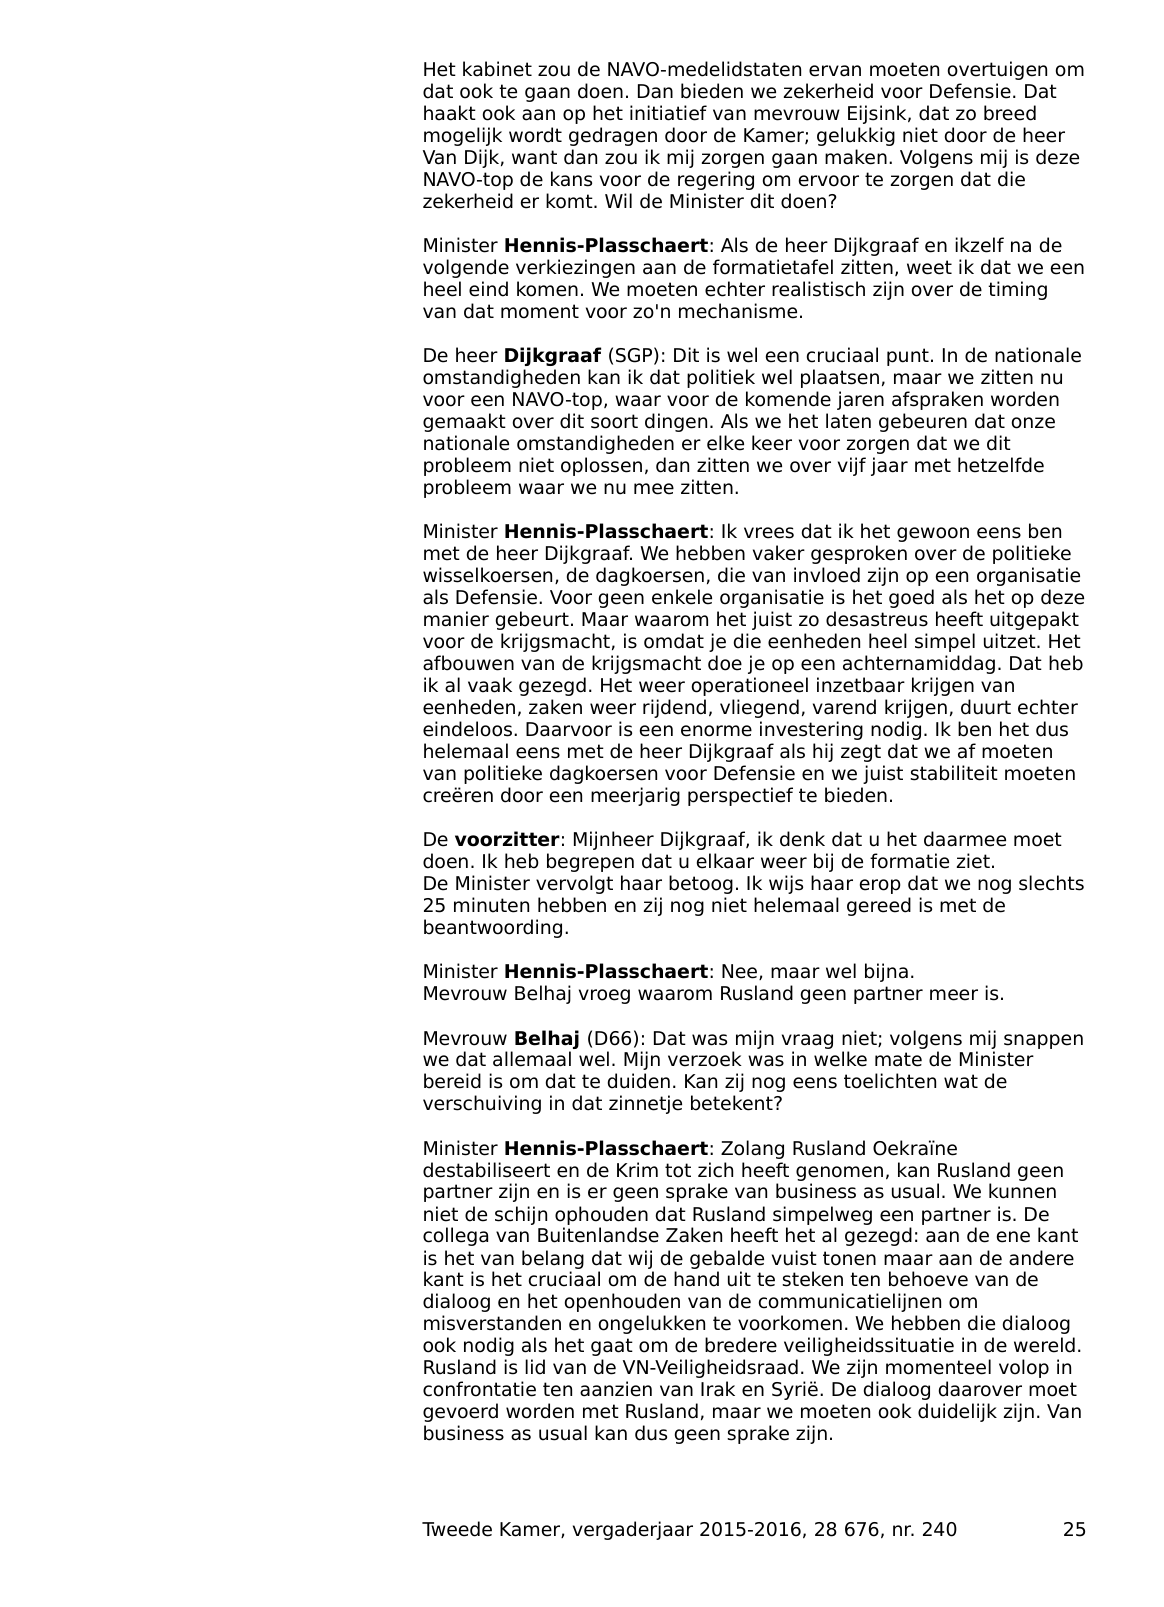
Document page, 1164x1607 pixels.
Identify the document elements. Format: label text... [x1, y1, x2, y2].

text Minister Hennis-Plasschaert: Nee, maar wel bijna. [422, 961, 1087, 983]
text Minister Hennis-Plasschaert: Ik vrees dat ik het gewoon eens ben met de heer Dijkgraaf. We hebben vaker gesproken over de politieke wisselkoersen, de dagkoersen, die van invloed zijn op een organisatie als Defensie. Voor geen enkele organisatie is het goed als het op deze manier gebeurt. Maar waarom het juist zo desastreus heeft uitgepakt voor de krijgsmacht, is omdat je die eenheden heel simpel uitzet. Het afbouwen van de krijgsmacht doe je op een achternamiddag. Dat heb ik al vaak gezegd. Het weer operationeel inzetbaar krijgen van eenheden, zaken weer rijdend, vliegend, varend krijgen, duurt echter eindeloos. Daarvoor is een enorme investering nodig. Ik ben het dus helemaal eens met de heer Dijkgraaf als hij zegt dat we af moeten van politieke dagkoersen voor Defensie en we juist stabiliteit moeten creëren door een meerjarig perspectief te bieden. [422, 521, 1087, 807]
text Het kabinet zou de NAVO-medelidstaten ervan moeten overtuigen om dat ook te gaan doen. Dan bieden we zekerheid voor Defensie. Dat haakt ook aan op het initiatief van mevrouw Eijsink, dat zo breed mogelijk wordt gedragen door de Kamer; gelukkig niet door de heer Van Dijk, want dan zou ik mij zorgen gaan maken. Volgens mij is deze NAVO-top de kans voor de regering om ervoor te zorgen dat die zekerheid er komt. Wil de Minister dit doen? [422, 59, 1087, 213]
text De Minister vervolgt haar betoog. Ik wijs haar erop dat we nog slechts 25 minuten hebben en zij nog niet helemaal gereed is met de beantwoording. [422, 873, 1087, 939]
text Mevrouw Belhaj (D66): Dat was mijn vraag niet; volgens mij snappen we dat allemaal wel. Mijn verzoek was in welke mate de Minister bereid is om dat te duiden. Kan zij nog eens toelichten wat de verschuiving in dat zinnetje betekent? [422, 1027, 1087, 1115]
text De voorzitter: Mijnheer Dijkgraaf, ik denk dat u het daarmee moet doen. Ik heb begrepen dat u elkaar weer bij de formatie ziet. [422, 829, 1087, 873]
text Mevrouw Belhaj vroeg waarom Rusland geen partner meer is. [422, 983, 1087, 1005]
text Minister Hennis-Plasschaert: Zolang Rusland Oekraïne destabiliseert en de Krim tot zich heeft genomen, kan Rusland geen partner zijn en is er geen sprake van business as usual. We kunnen niet de schijn ophouden dat Rusland simpelweg een partner is. De collega van Buitenlandse Zaken heeft het al gezegd: aan de ene kant is het van belang dat wij de gebalde vuist tonen maar aan de andere kant is het cruciaal om de hand uit te steken ten behoeve van de dialoog en het openhouden van de communicatielijnen om misverstanden en ongelukken te voorkomen. We hebben die dialoog ook nodig als het gaat om de bredere veiligheidssituatie in de wereld. Rusland is lid van de VN-Veiligheidsraad. We zijn momenteel volop in confrontatie ten aanzien van Irak en Syrië. De dialoog daarover moet gevoerd worden met Rusland, maar we moeten ook duidelijk zijn. Van business as usual kan dus geen sprake zijn. [422, 1137, 1087, 1445]
text Minister Hennis-Plasschaert: Als de heer Dijkgraaf en ikzelf na de volgende verkiezingen aan de formatietafel zitten, weet ik dat we een heel eind komen. We moeten echter realistisch zijn over de timing van dat moment voor zo'n mechanisme. [422, 235, 1087, 323]
text De heer Dijkgraaf (SGP): Dit is wel een cruciaal punt. In de nationale omstandigheden kan ik dat politiek wel plaatsen, maar we zitten nu voor een NAVO-top, waar voor de komende jaren afspraken worden gemaakt over dit soort dingen. Als we het laten gebeuren dat onze nationale omstandigheden er elke keer voor zorgen dat we dit probleem niet oplossen, dan zitten we over vijf jaar met hetzelfde probleem waar we nu mee zitten. [422, 345, 1087, 499]
